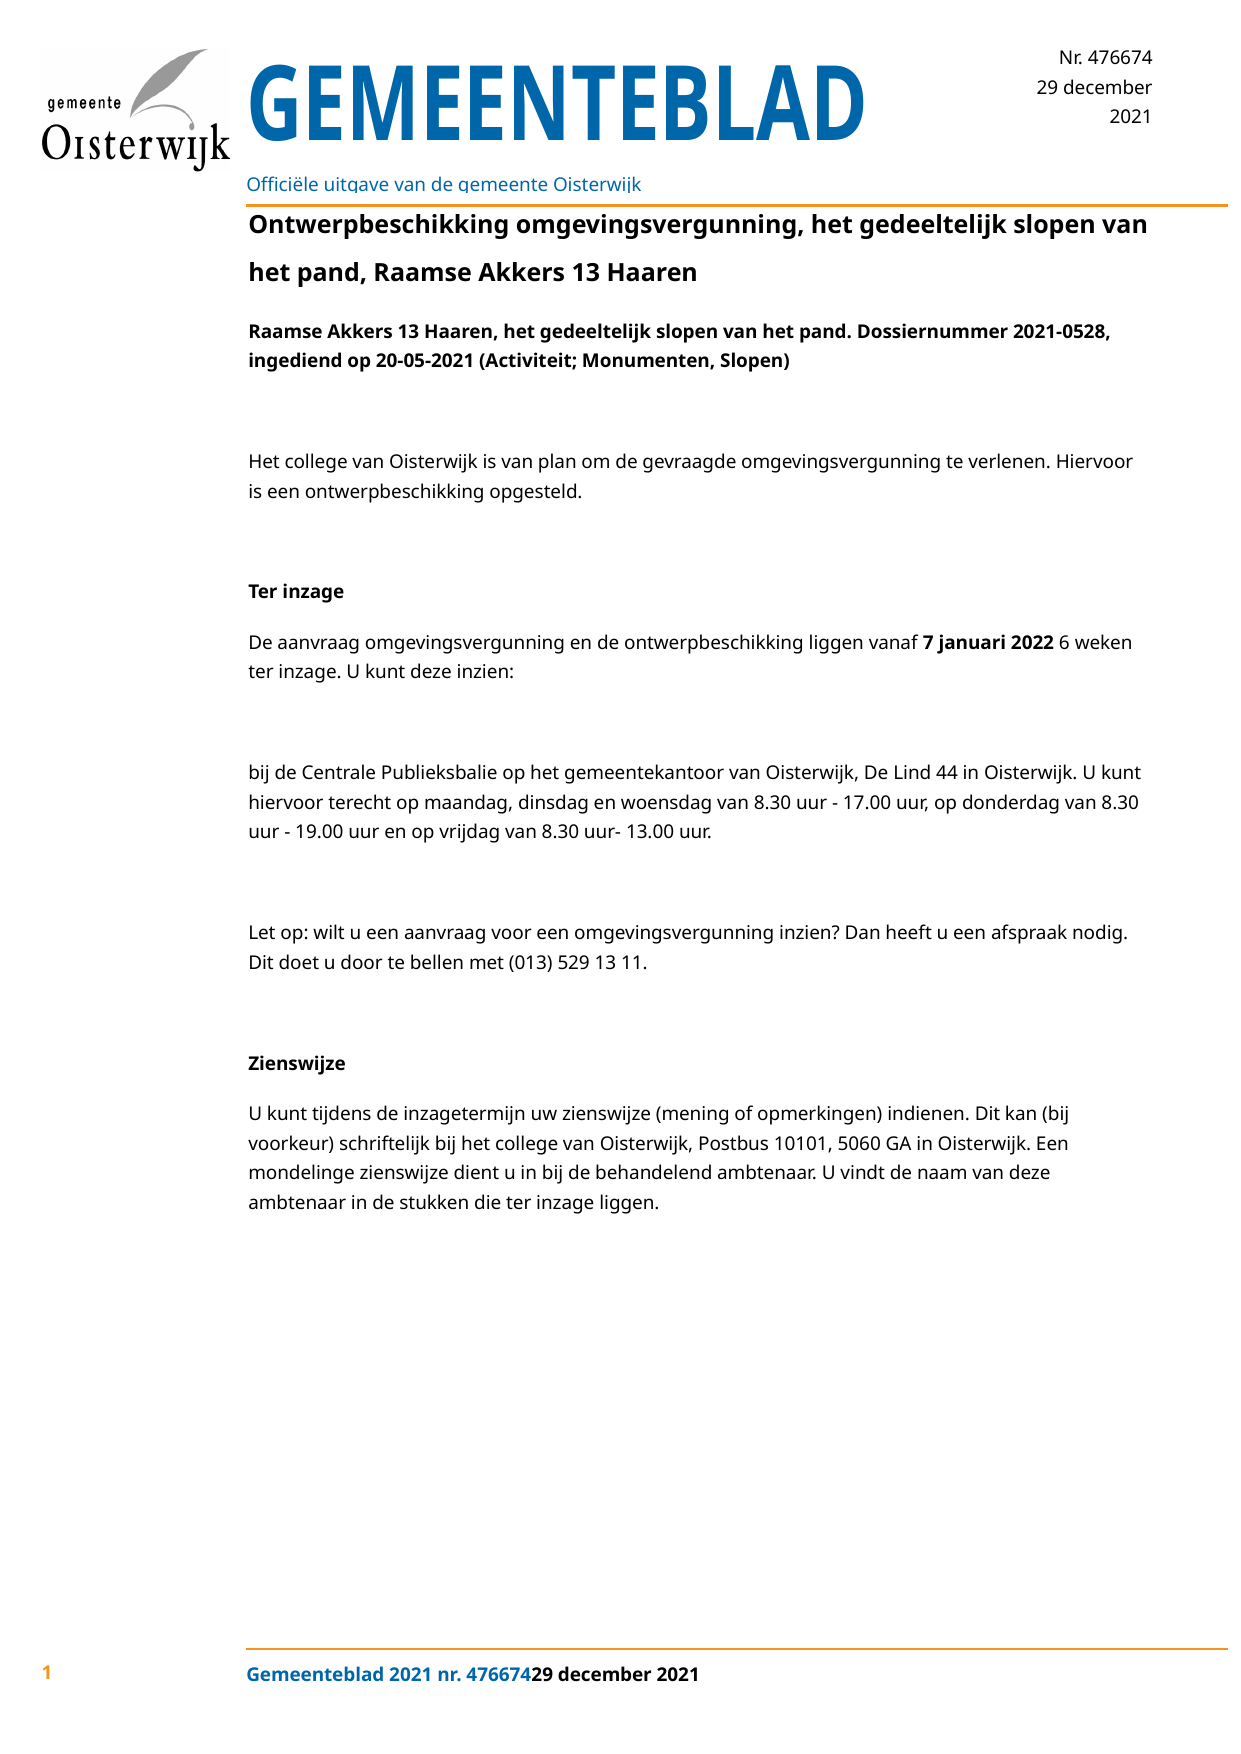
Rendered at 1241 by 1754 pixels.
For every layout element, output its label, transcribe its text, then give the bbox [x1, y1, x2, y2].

text Zienswijze [248, 1050, 1152, 1076]
text Het college van Oisterwijk is van plan om de gevraagde omgevingsvergunning te verlenen. Hiervoor is een ontwerpbeschikking opgesteld. [248, 448, 1152, 504]
text Ontwerpbeschikking omgevingsvergunning, het gedeeltelijk slopen van het pand, Raamse Akkers 13 Haaren [248, 207, 1152, 288]
text Raamse Akkers 13 Haaren, het gedeeltelijk slopen van het pand. Dossiernummer 2021-0528, ingediend op 20-05-2021 (Activiteit; Monumenten, Slopen) [248, 318, 1152, 373]
text Ter inzage [248, 579, 1152, 604]
text De aanvraag omgevingsvergunning en de ontwerpbeschikking liggen vanaf 7 januari 2022 6 weken ter inzage. U kunt deze inzien: [248, 629, 1152, 684]
text bij de Centrale Publieksbalie op het gemeentekantoor van Oisterwijk, De Lind 44 in Oisterwijk. U kunt hiervoor terecht op maandag, dinsdag en woensdag van 8.30 uur - 17.00 uur, op donderdag van 8.30 uur - 19.00 uur en op vrijdag van 8.30 uur- 13.00 uur. [248, 759, 1152, 844]
text U kunt tijdens de inzagetermijn uw zienswijze (mening of opmerkingen) indienen. Dit kan (bij voorkeur) schriftelijk bij het college van Oisterwijk, Postbus 10101, 5060 GA in Oisterwijk. Een mondelinge zienswijze dient u in bij de behandelend ambtenaar. U vindt de naam van deze ambtenaar in de stukken die ter inzage liggen. [248, 1100, 1152, 1215]
text Let op: wilt u een aanvraag voor een omgevingsvergunning inzien? Dan heeft u een afspraak nodig. Dit doet u door te bellen met (013) 529 13 11. [248, 919, 1152, 975]
picture [41, 47, 231, 172]
